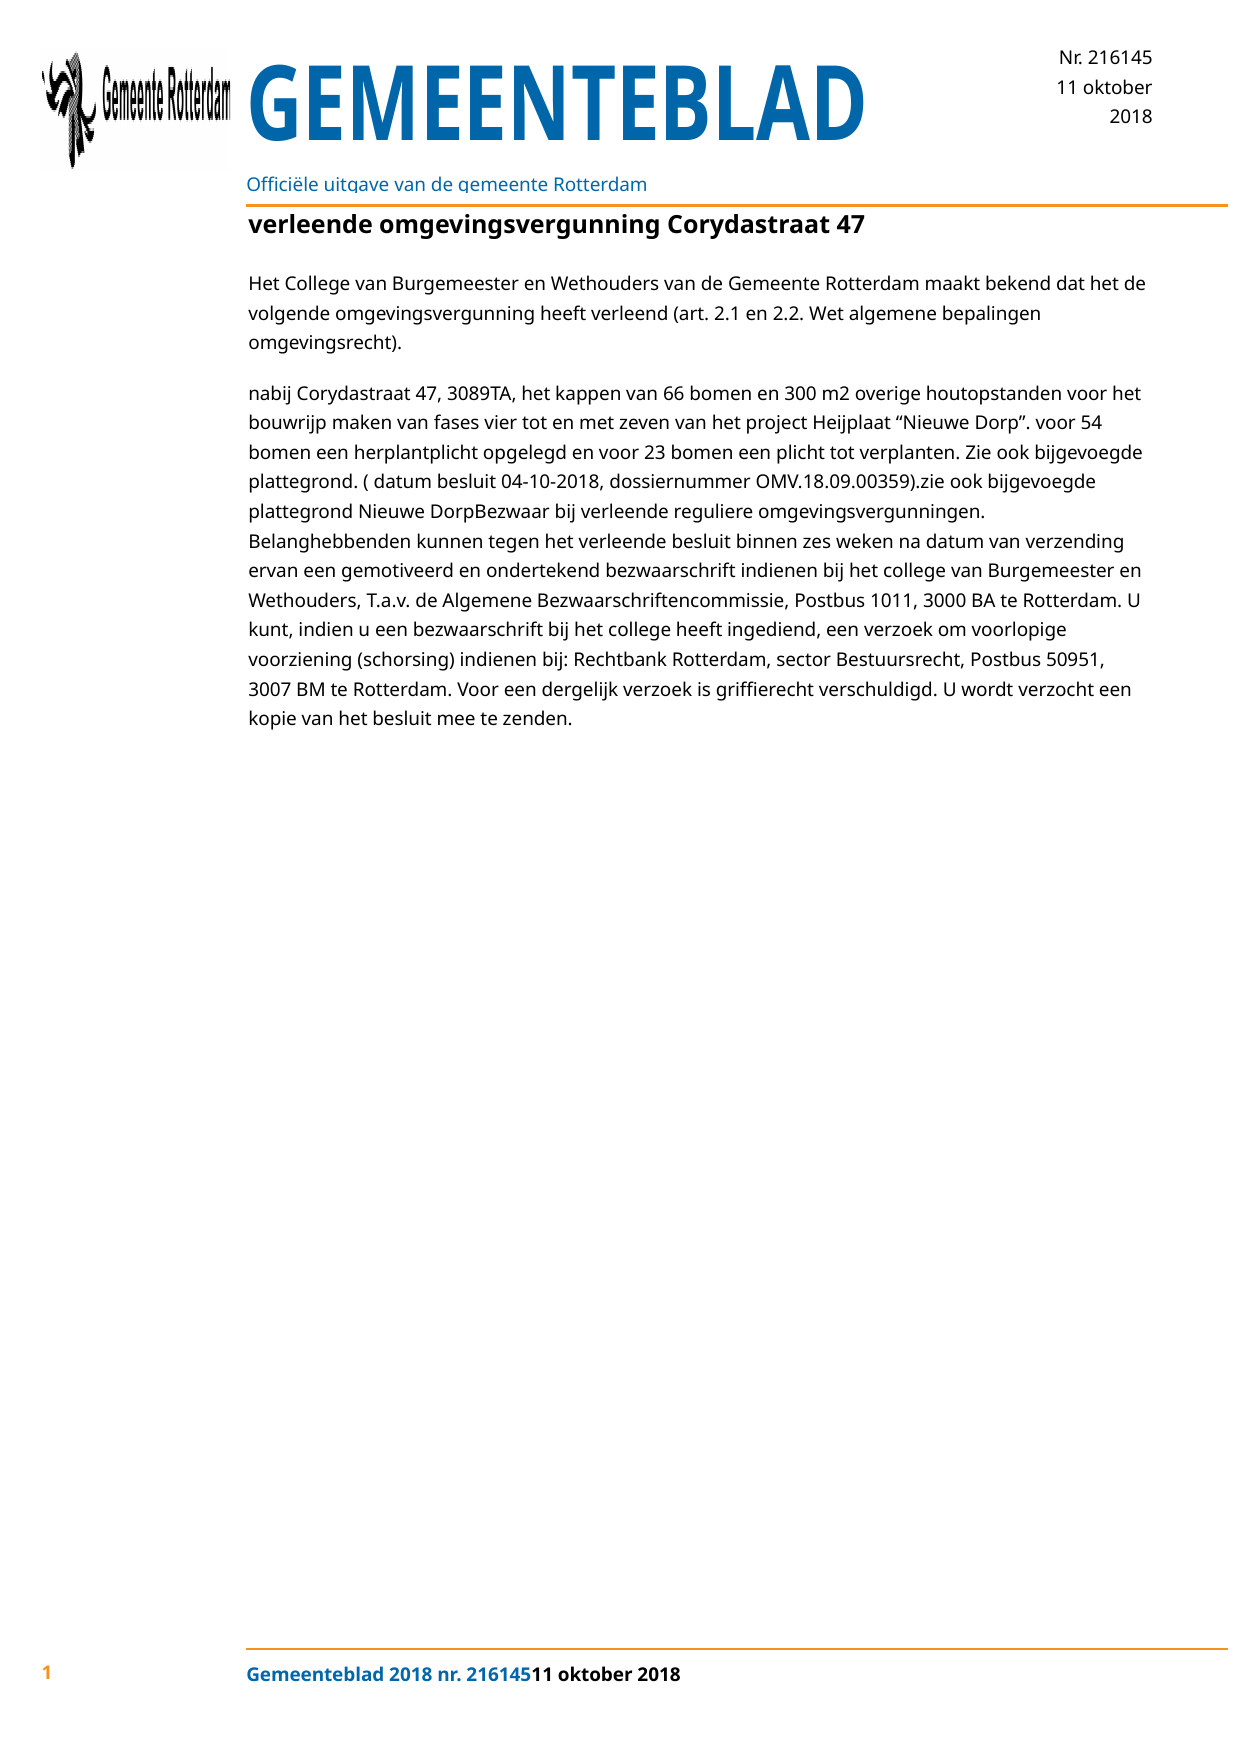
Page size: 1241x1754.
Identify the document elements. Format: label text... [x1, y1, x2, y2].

text nabij Corydastraat 47, 3089TA, het kappen van 66 bomen en 300 m2 overige houtopstanden voor het bouwrijp maken van fases vier tot en met zeven van het project Heijplaat “Nieuwe Dorp”. voor 54 bomen een herplantplicht opgelegd en voor 23 bomen een plicht tot verplanten. Zie ook bijgevoegde plattegrond. ( datum besluit 04-10-2018, dossiernummer OMV.18.09.00359).zie ook bijgevoegde plattegrond Nieuwe DorpBezwaar bij verleende reguliere omgevingsvergunningen. Belanghebbenden kunnen tegen het verleende besluit binnen zes weken na datum van verzending ervan een gemotiveerd en ondertekend bezwaarschrift indienen bij het college van Burgemeester en Wethouders, T.a.v. de Algemene Bezwaarschriftencommissie, Postbus 1011, 3000 BA te Rotterdam. U kunt, indien u een bezwaarschrift bij het college heeft ingediend, een verzoek om voorlopige voorziening (schorsing) indienen bij: Rechtbank Rotterdam, sector Bestuursrecht, Postbus 50951, 3007 BM te Rotterdam. Voor een dergelijk verzoek is griffierecht verschuldigd. U wordt verzocht een kopie van het besluit mee te zenden. [248, 380, 1152, 731]
picture [41, 47, 231, 172]
text Het College van Burgemeester en Wethouders van de Gemeente Rotterdam maakt bekend dat het de volgende omgevingsvergunning heeft verleend (art. 2.1 en 2.2. Wet algemene bepalingen omgevingsrecht). [248, 270, 1152, 355]
text verleende omgevingsvergunning Corydastraat 47 [248, 207, 1152, 241]
